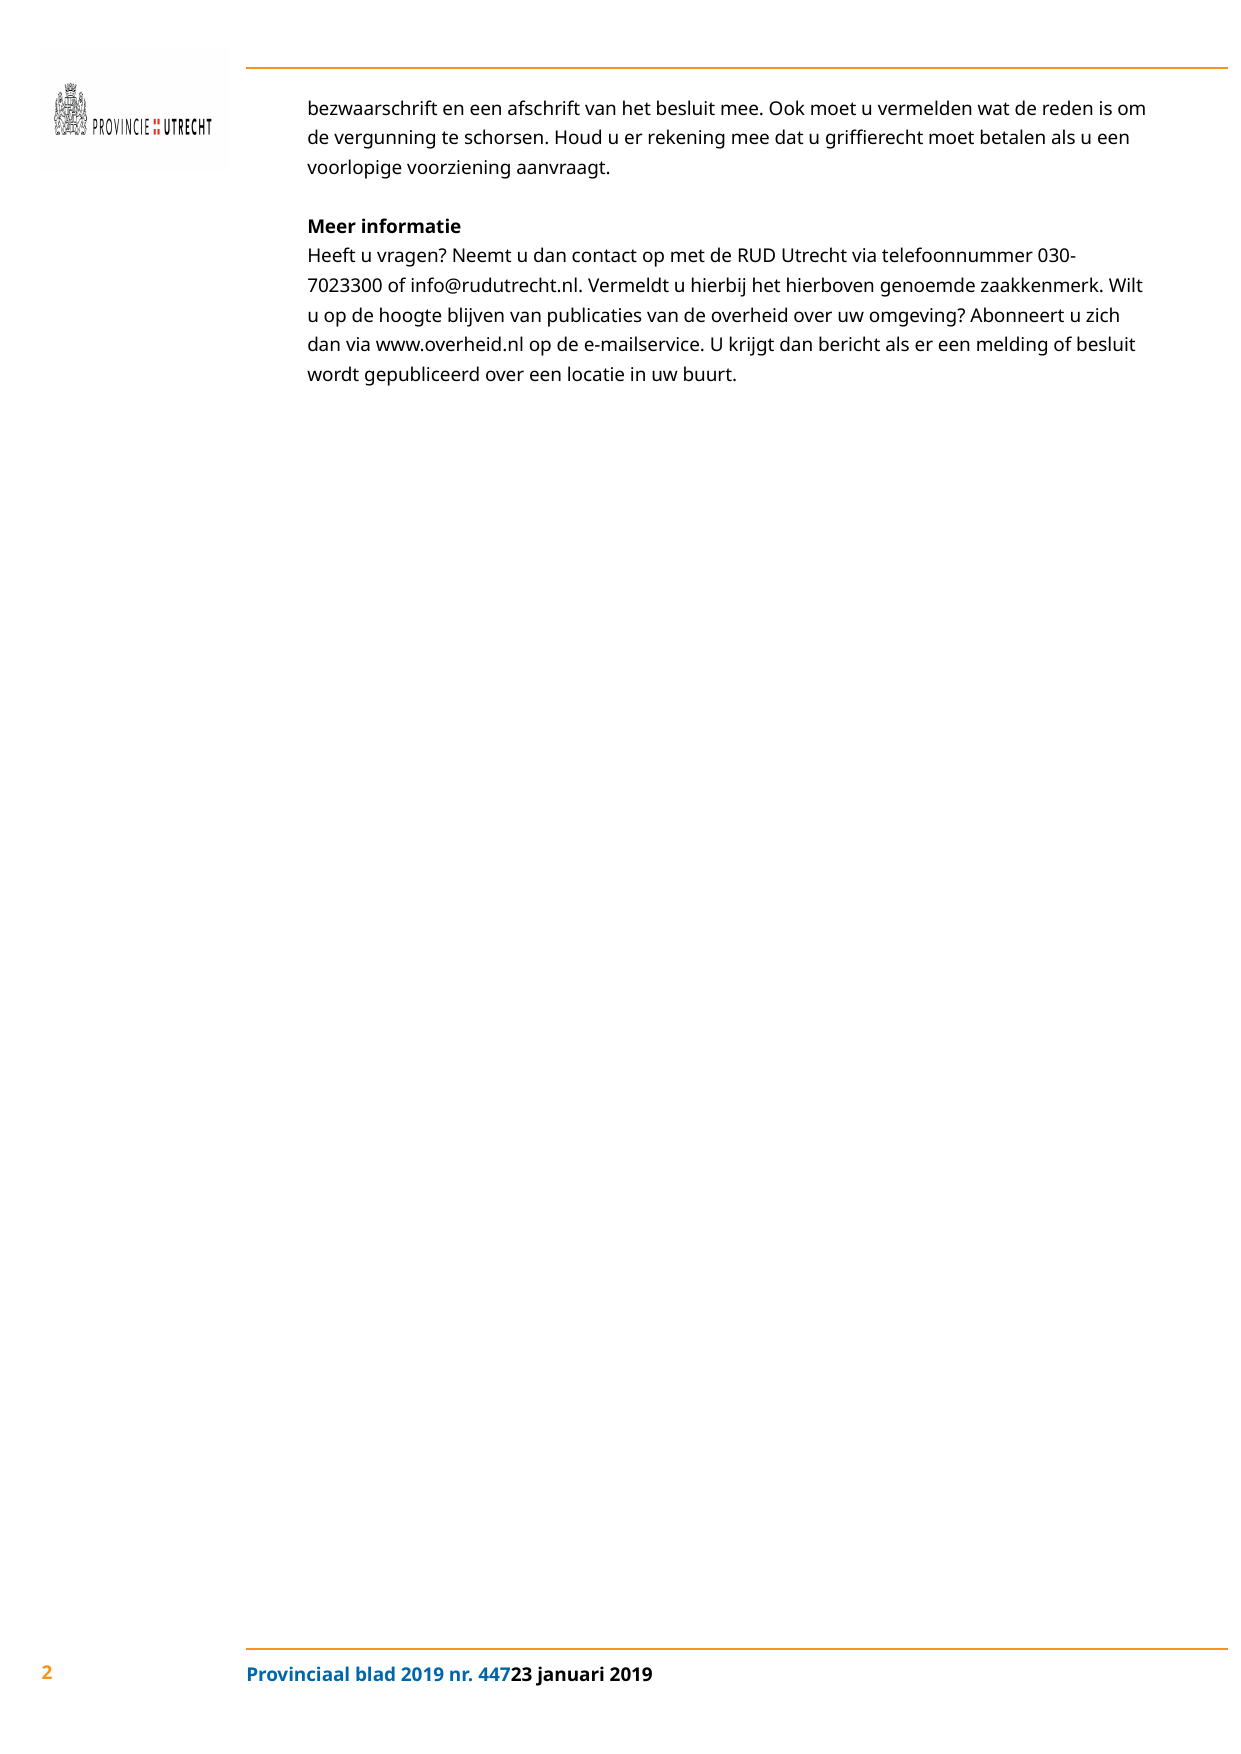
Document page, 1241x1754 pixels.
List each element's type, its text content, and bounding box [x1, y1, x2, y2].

list Heeft u vragen? Neemt u dan contact op met de RUD Utrecht via telefoonnummer 030-7023300 of info@rudutrecht.nl. Vermeldt u hierbij het hierboven genoemde zaakkenmerk. Wilt u op de hoogte blijven van publicaties van de overheid over uw omgeving? Abonneert u zich dan via www.overheid.nl op de e-mailservice. U krijgt dan bericht als er een melding of besluit wordt gepubliceerd over een locatie in uw buurt. [248, 243, 1152, 387]
list Meer informatie [248, 213, 1152, 239]
picture [41, 47, 231, 172]
list bezwaarschrift en een afschrift van het besluit mee. Ook moet u vermelden wat de reden is om de vergunning te schorsen. Houd u er rekening mee dat u griffierecht moet betalen als u een voorlopige voorziening aanvraagt. [248, 95, 1152, 180]
